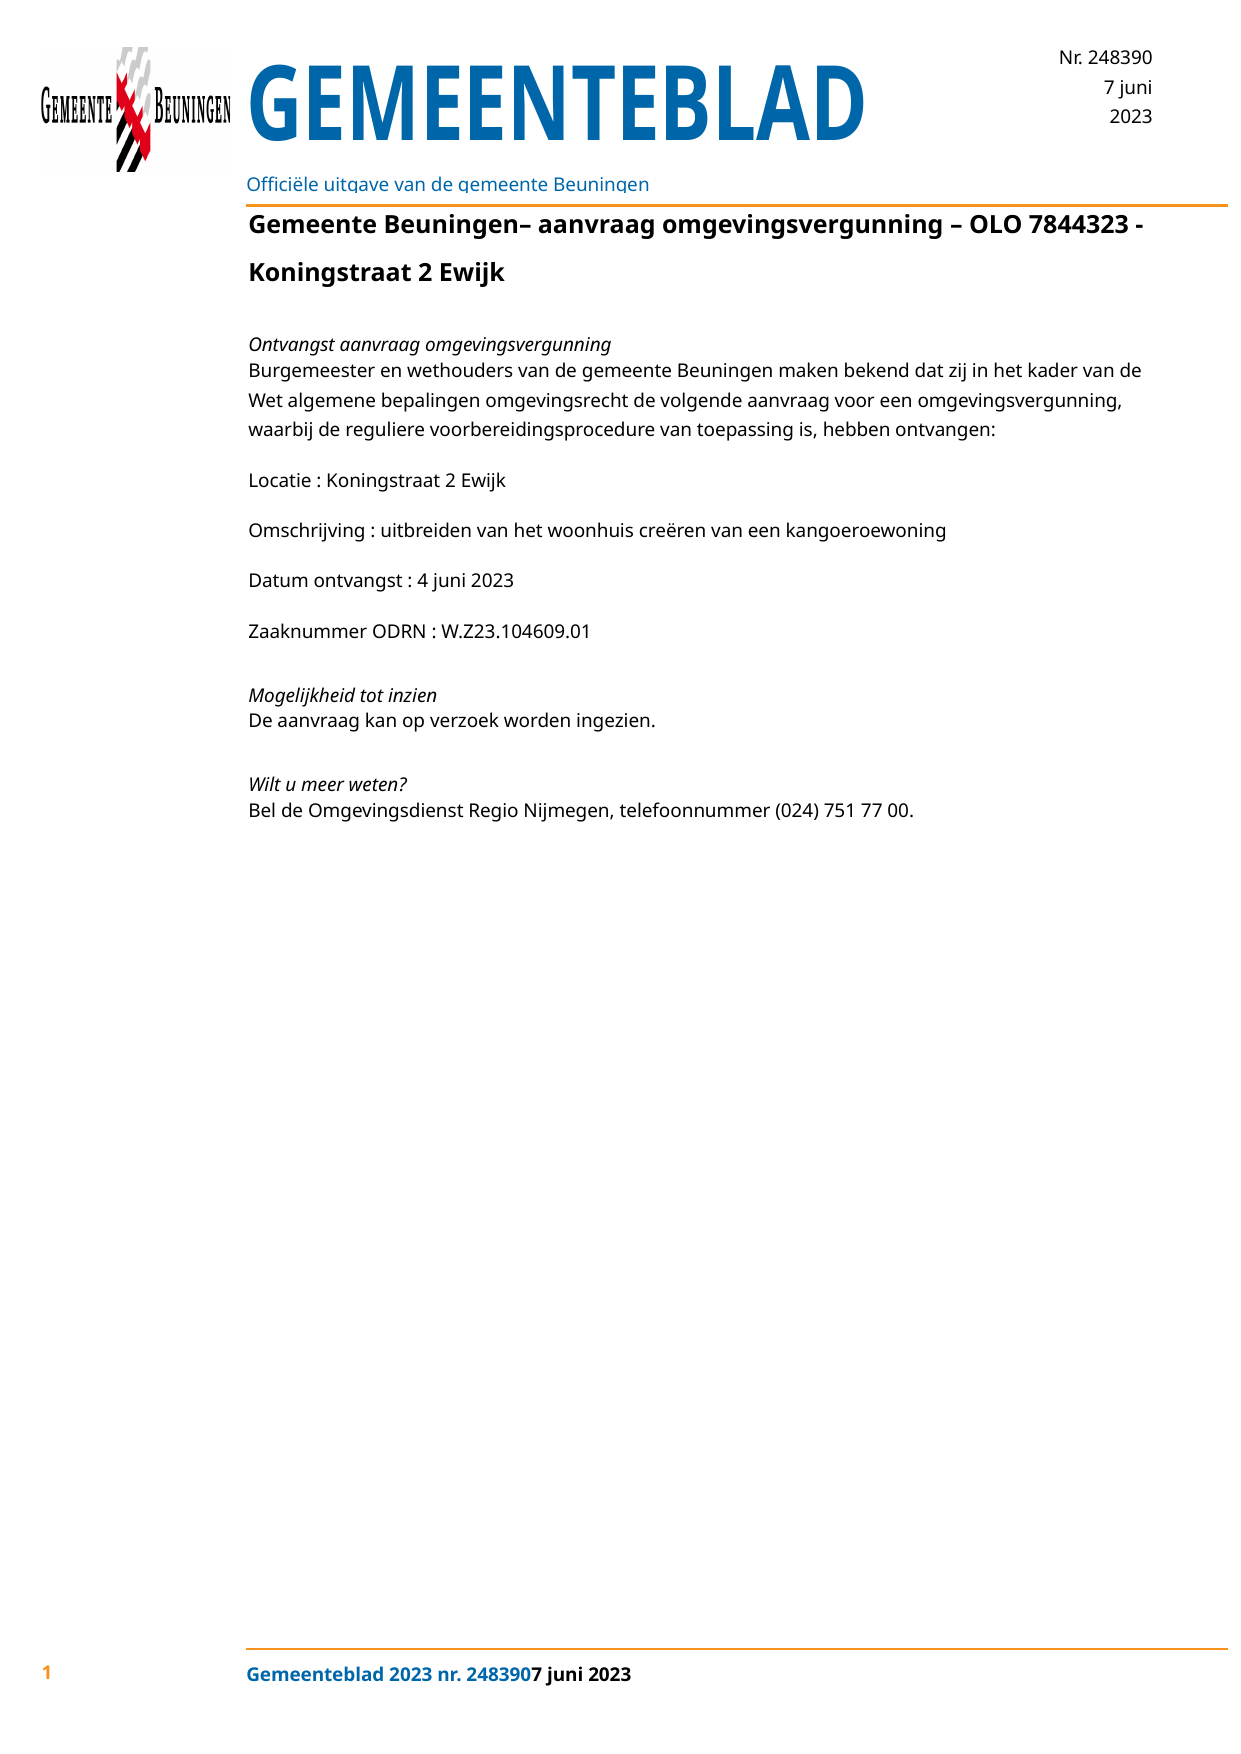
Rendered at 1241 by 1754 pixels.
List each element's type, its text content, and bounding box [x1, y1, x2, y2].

text Datum ontvangst : 4 juni 2023 [248, 568, 1152, 593]
picture [41, 47, 231, 172]
text Wilt u meer weten? [248, 772, 1152, 797]
text Zaaknummer ODRN : W.Z23.104609.01 [248, 618, 1152, 644]
text Mogelijkheid tot inzien [248, 682, 1152, 708]
text Bel de Omgevingsdienst Regio Nijmegen, telefoonnummer (024) 751 77 00. [248, 797, 1152, 823]
text Locatie : Koningstraat 2 Ewijk [248, 467, 1152, 492]
text Omschrijving : uitbreiden van het woonhuis creëren van een kangoeroewoning [248, 517, 1152, 543]
text De aanvraag kan op verzoek worden ingezien. [248, 708, 1152, 733]
text Burgemeester en wethouders van de gemeente Beuningen maken bekend dat zij in het kader van de Wet algemene bepalingen omgevingsrecht de volgende aanvraag voor een omgevingsvergunning, waarbij de reguliere voorbereidingsprocedure van toepassing is, hebben ontvangen: [248, 357, 1152, 442]
text Gemeente Beuningen– aanvraag omgevingsvergunning – OLO 7844323 - Koningstraat 2 Ewijk [248, 207, 1152, 288]
text Ontvangst aanvraag omgevingsvergunning [248, 331, 1152, 357]
